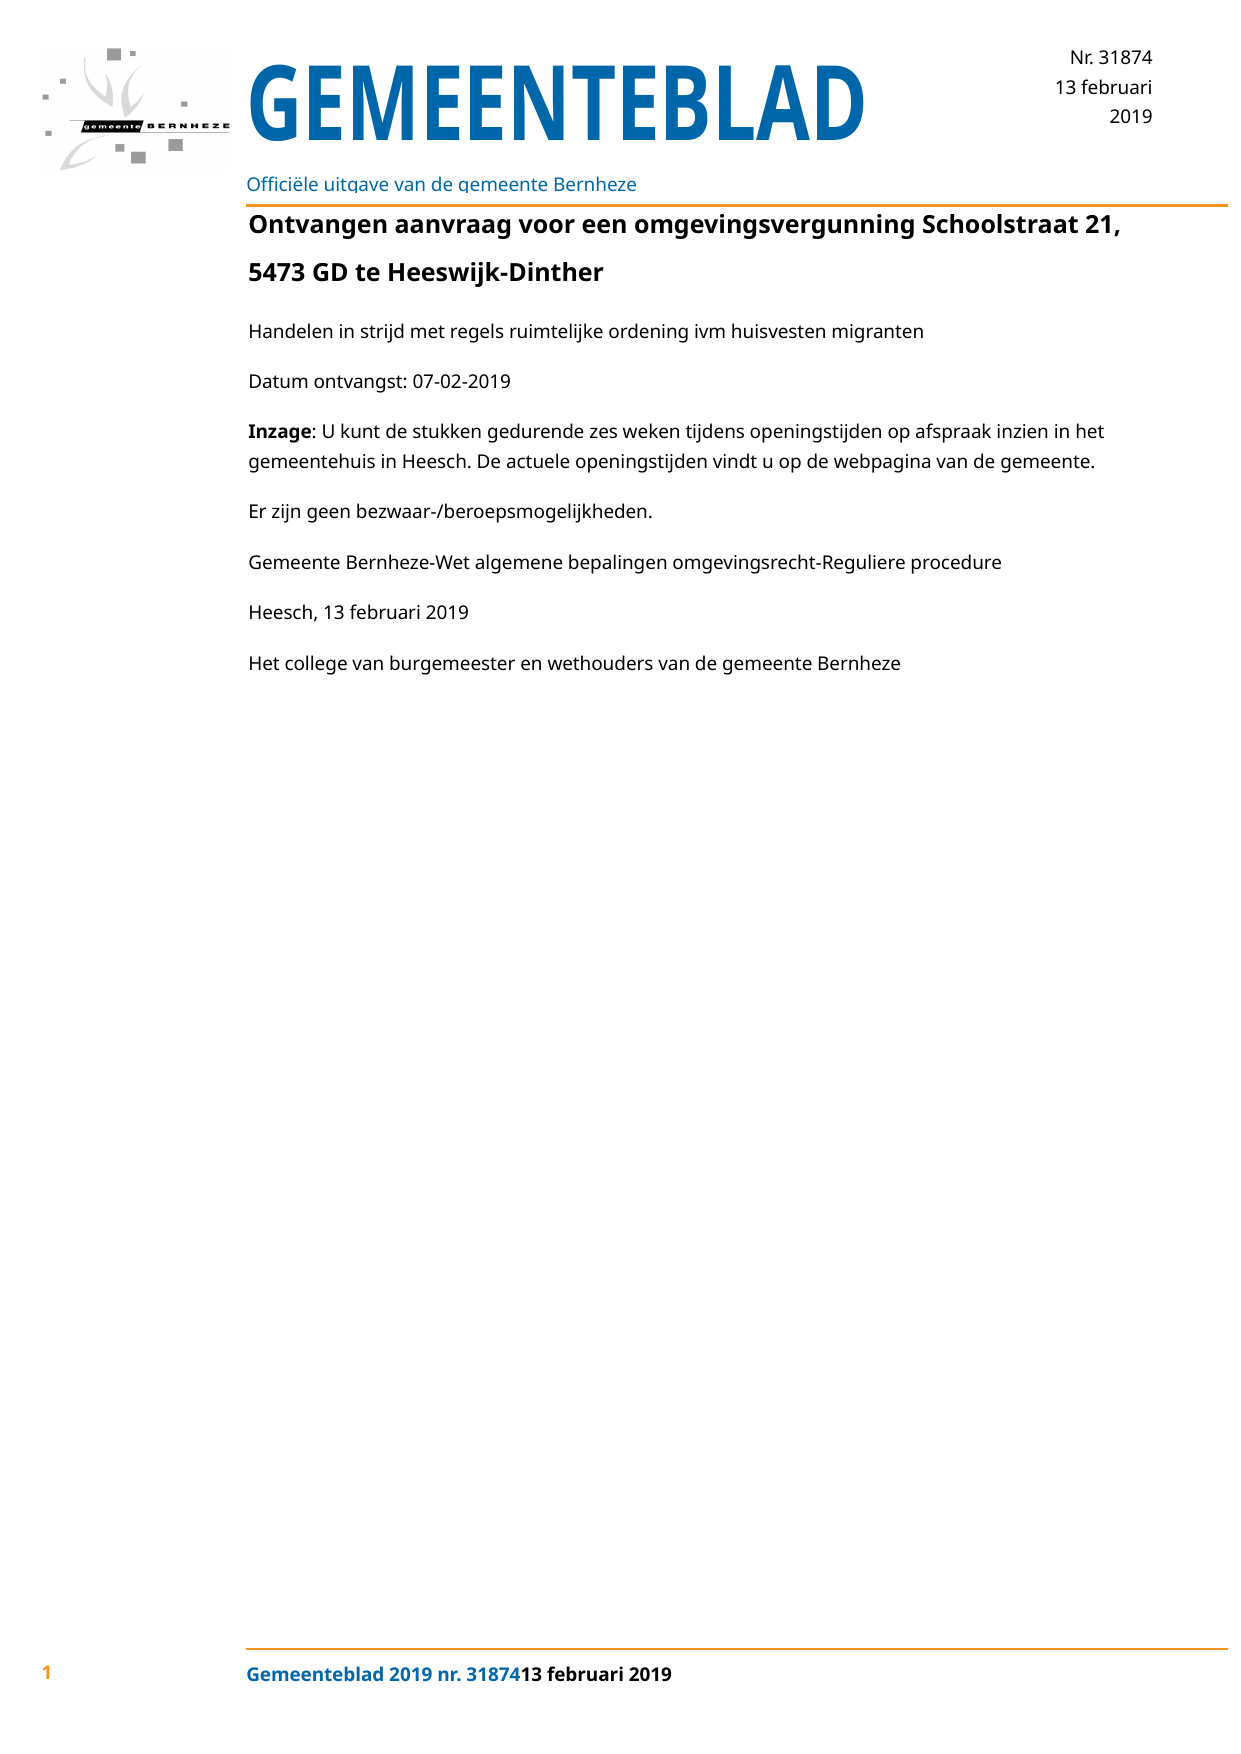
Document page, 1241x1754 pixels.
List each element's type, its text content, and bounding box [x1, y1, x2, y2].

text Inzage: U kunt de stukken gedurende zes weken tijdens openingstijden op afspraak inzien in het gemeentehuis in Heesch. De actuele openingstijden vindt u op de webpagina van de gemeente. [248, 419, 1152, 474]
text Er zijn geen bezwaar-/beroepsmogelijkheden. [248, 499, 1152, 524]
text Het college van burgemeester en wethouders van de gemeente Bernheze [248, 650, 1152, 676]
text Heesch, 13 februari 2019 [248, 599, 1152, 625]
text Datum ontvangst: 07-02-2019 [248, 368, 1152, 394]
picture [41, 47, 231, 172]
text Gemeente Bernheze-Wet algemene bepalingen omgevingsrecht-Reguliere procedure [248, 549, 1152, 575]
text Ontvangen aanvraag voor een omgevingsvergunning Schoolstraat 21, 5473 GD te Heeswijk-Dinther [248, 207, 1152, 288]
text Handelen in strijd met regels ruimtelijke ordening ivm huisvesten migranten [248, 318, 1152, 344]
